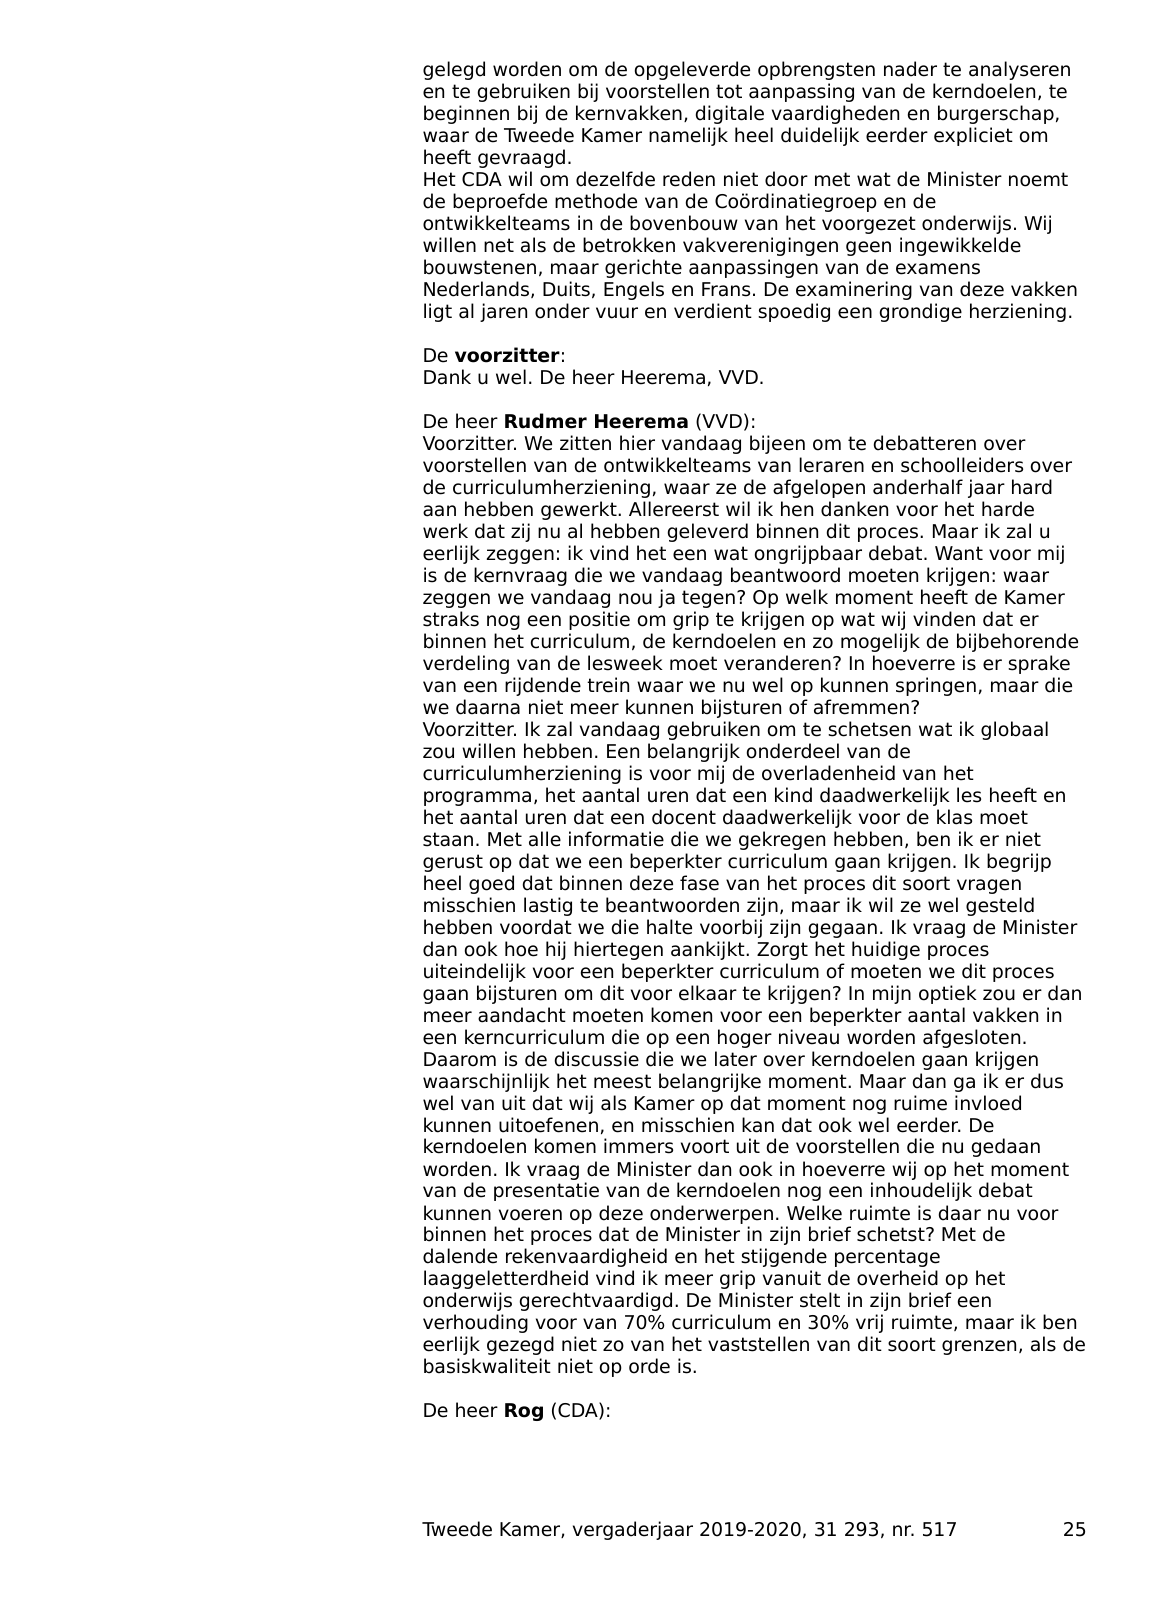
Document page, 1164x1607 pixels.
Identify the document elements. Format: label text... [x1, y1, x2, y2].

text Voorzitter. Ik zal vandaag gebruiken om te schetsen wat ik globaal zou willen hebben. Een belangrijk onderdeel van de curriculumherziening is voor mij de overladenheid van het programma, het aantal uren dat een kind daadwerkelijk les heeft en het aantal uren dat een docent daadwerkelijk voor de klas moet staan. Met alle informatie die we gekregen hebben, ben ik er niet gerust op dat we een beperkter curriculum gaan krijgen. Ik begrijp heel goed dat binnen deze fase van het proces dit soort vragen misschien lastig te beantwoorden zijn, maar ik wil ze wel gesteld hebben voordat we die halte voorbij zijn gegaan. Ik vraag de Minister dan ook hoe hij hiertegen aankijkt. Zorgt het huidige proces uiteindelijk voor een beperkter curriculum of moeten we dit proces gaan bijsturen om dit voor elkaar te krijgen? In mijn optiek zou er dan meer aandacht moeten komen voor een beperkter aantal vakken in een kerncurriculum die op een hoger niveau worden afgesloten. Daarom is de discussie die we later over kerndoelen gaan krijgen waarschijnlijk het meest belangrijke moment. Maar dan ga ik er dus wel van uit dat wij als Kamer op dat moment nog ruime invloed kunnen uitoefenen, en misschien kan dat ook wel eerder. De kerndoelen komen immers voort uit de voorstellen die nu gedaan worden. Ik vraag de Minister dan ook in hoeverre wij op het moment van de presentatie van de kerndoelen nog een inhoudelijk debat kunnen voeren op deze onderwerpen. Welke ruimte is daar nu voor binnen het proces dat de Minister in zijn brief schetst? Met de dalende rekenvaardigheid en het stijgende percentage laaggeletterdheid vind ik meer grip vanuit de overheid op het onderwijs gerechtvaardigd. De Minister stelt in zijn brief een verhouding voor van 70% curriculum en 30% vrij ruimte, maar ik ben eerlijk gezegd niet zo van het vaststellen van dit soort grenzen, als de basiskwaliteit niet op orde is. [422, 719, 1087, 1378]
text De voorzitter: [422, 345, 1087, 367]
text De heer Rudmer Heerema (VVD): [422, 411, 1087, 433]
text gelegd worden om de opgeleverde opbrengsten nader te analyseren en te gebruiken bij voorstellen tot aanpassing van de kerndoelen, te beginnen bij de kernvakken, digitale vaardigheden en burgerschap, waar de Tweede Kamer namelijk heel duidelijk eerder expliciet om heeft gevraagd. [422, 59, 1087, 169]
text De heer Rog (CDA): [422, 1400, 1087, 1422]
text Dank u wel. De heer Heerema, VVD. [422, 367, 1087, 389]
text Het CDA wil om dezelfde reden niet door met wat de Minister noemt de beproefde methode van de Coördinatiegroep en de ontwikkelteams in de bovenbouw van het voorgezet onderwijs. Wij willen net als de betrokken vakverenigingen geen ingewikkelde bouwstenen, maar gerichte aanpassingen van de examens Nederlands, Duits, Engels en Frans. De examinering van deze vakken ligt al jaren onder vuur en verdient spoedig een grondige herziening. [422, 169, 1087, 323]
text Voorzitter. We zitten hier vandaag bijeen om te debatteren over voorstellen van de ontwikkelteams van leraren en schoolleiders over de curriculumherziening, waar ze de afgelopen anderhalf jaar hard aan hebben gewerkt. Allereerst wil ik hen danken voor het harde werk dat zij nu al hebben geleverd binnen dit proces. Maar ik zal u eerlijk zeggen: ik vind het een wat ongrijpbaar debat. Want voor mij is de kernvraag die we vandaag beantwoord moeten krijgen: waar zeggen we vandaag nou ja tegen? Op welk moment heeft de Kamer straks nog een positie om grip te krijgen op wat wij vinden dat er binnen het curriculum, de kerndoelen en zo mogelijk de bijbehorende verdeling van de lesweek moet veranderen? In hoeverre is er sprake van een rijdende trein waar we nu wel op kunnen springen, maar die we daarna niet meer kunnen bijsturen of afremmen? [422, 433, 1087, 719]
